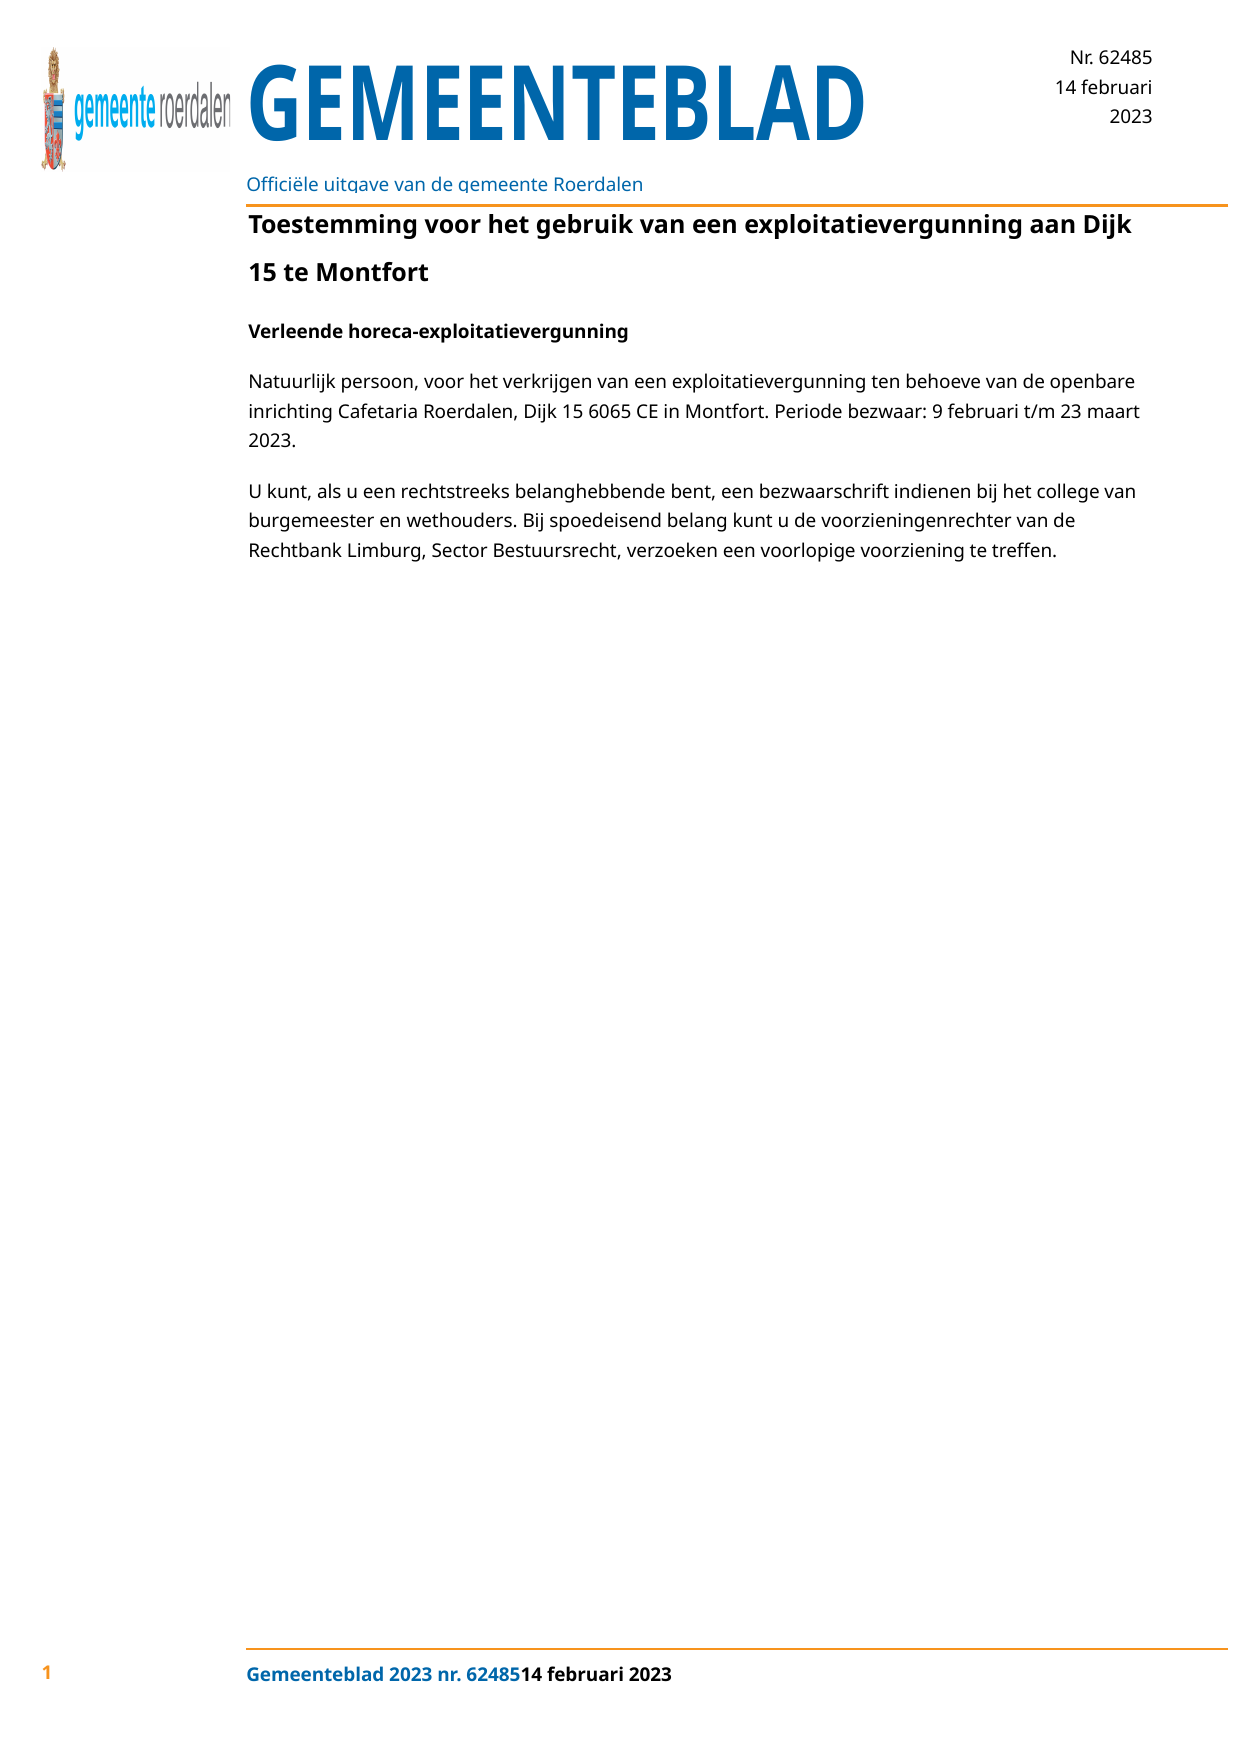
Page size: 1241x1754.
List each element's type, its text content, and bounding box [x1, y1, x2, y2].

text Verleende horeca-exploitatievergunning [248, 318, 1152, 344]
picture [41, 47, 231, 172]
text Toestemming voor het gebruik van een exploitatievergunning aan Dijk 15 te Montfort [248, 207, 1152, 288]
text Natuurlijk persoon, voor het verkrijgen van een exploitatievergunning ten behoeve van de openbare inrichting Cafetaria Roerdalen, Dijk 15 6065 CE in Montfort. Periode bezwaar: 9 februari t/m 23 maart 2023. [248, 368, 1152, 453]
text U kunt, als u een rechtstreeks belanghebbende bent, een bezwaarschrift indienen bij het college van burgemeester en wethouders. Bij spoedeisend belang kunt u de voorzieningenrechter van de Rechtbank Limburg, Sector Bestuursrecht, verzoeken een voorlopige voorziening te treffen. [248, 478, 1152, 563]
